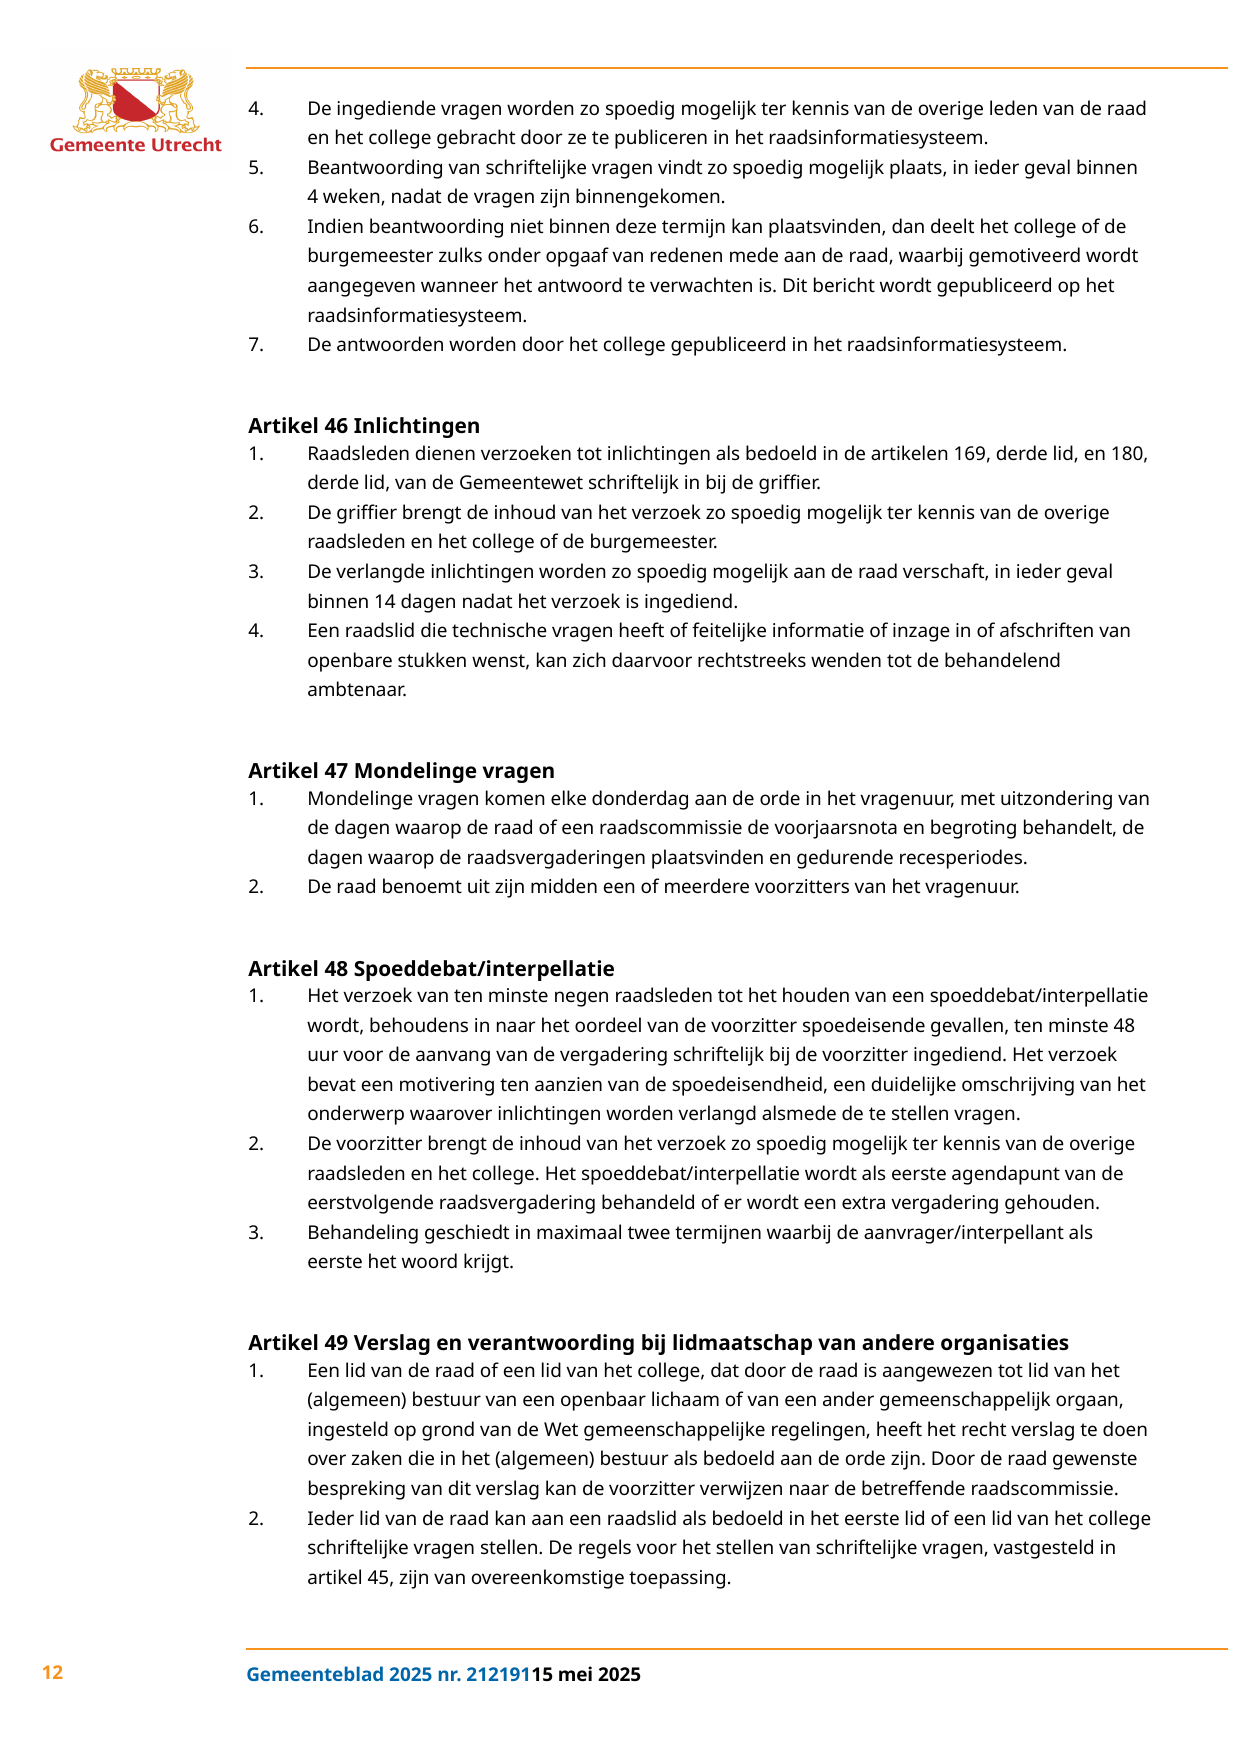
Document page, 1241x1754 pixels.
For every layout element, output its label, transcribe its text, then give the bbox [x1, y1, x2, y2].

list De raad benoemt uit zijn midden een of meerdere voorzitters van het vragenuur. [248, 874, 1152, 899]
list Een raadslid die technische vragen heeft of feitelijke informatie of inzage in of afschriften van openbare stukken wenst, kan zich daarvoor rechtstreeks wenden tot de behandelend ambtenaar. [248, 617, 1152, 702]
list De griffier brengt de inhoud van het verzoek zo spoedig mogelijk ter kennis van de overige raadsleden en het college of de burgemeester. [248, 499, 1152, 554]
list Mondelinge vragen komen elke donderdag aan de orde in het vragenuur, met uitzondering van de dagen waarop de raad of een raadscommissie de voorjaarsnota en begroting behandelt, de dagen waarop de raadsvergaderingen plaatsvinden en gedurende recesperiodes. [248, 785, 1152, 870]
list Ieder lid van de raad kan aan een raadslid als bedoeld in het eerste lid of een lid van het college schriftelijke vragen stellen. De regels voor het stellen van schriftelijke vragen, vastgesteld in artikel 45, zijn van overeenkomstige toepassing. [248, 1505, 1152, 1590]
list De verlangde inlichtingen worden zo spoedig mogelijk aan de raad verschaft, in ieder geval binnen 14 dagen nadat het verzoek is ingediend. [248, 558, 1152, 613]
text Artikel 46 Inlichtingen [248, 411, 1152, 440]
text Artikel 49 Verslag en verantwoording bij lidmaatschap van andere organisaties [248, 1328, 1152, 1357]
list Beantwoording van schriftelijke vragen vindt zo spoedig mogelijk plaats, in ieder geval binnen 4 weken, nadat de vragen zijn binnengekomen. [248, 154, 1152, 209]
list De antwoorden worden door het college gepubliceerd in het raadsinformatiesysteem. [248, 331, 1152, 357]
picture [41, 47, 231, 172]
list De ingediende vragen worden zo spoedig mogelijk ter kennis van de overige leden van de raad en het college gebracht door ze te publiceren in het raadsinformatiesysteem. [248, 95, 1152, 150]
text Artikel 47 Mondelinge vragen [248, 757, 1152, 785]
list Raadsleden dienen verzoeken tot inlichtingen als bedoeld in de artikelen 169, derde lid, en 180, derde lid, van de Gemeentewet schriftelijk in bij de griffier. [248, 440, 1152, 495]
list Behandeling geschiedt in maximaal twee termijnen waarbij de aanvrager/interpellant als eerste het woord krijgt. [248, 1219, 1152, 1274]
list Het verzoek van ten minste negen raadsleden tot het houden van een spoeddebat/interpellatie wordt, behoudens in naar het oordeel van de voorzitter spoedeisende gevallen, ten minste 48 uur voor de aanvang van de vergadering schriftelijk bij de voorzitter ingediend. Het verzoek bevat een motivering ten aanzien van de spoedeisendheid, een duidelijke omschrijving van het onderwerp waarover inlichtingen worden verlangd alsmede de te stellen vragen. [248, 982, 1152, 1126]
list De voorzitter brengt de inhoud van het verzoek zo spoedig mogelijk ter kennis van de overige raadsleden en het college. Het spoeddebat/interpellatie wordt als eerste agendapunt van de eerstvolgende raadsvergadering behandeld of er wordt een extra vergadering gehouden. [248, 1130, 1152, 1215]
text Artikel 48 Spoeddebat/interpellatie [248, 954, 1152, 982]
list Een lid van de raad of een lid van het college, dat door de raad is aangewezen tot lid van het (algemeen) bestuur van een openbaar lichaam of van een ander gemeenschappelijk orgaan, ingesteld op grond van de Wet gemeenschappelijke regelingen, heeft het recht verslag te doen over zaken die in het (algemeen) bestuur als bedoeld aan de orde zijn. Door de raad gewenste bespreking van dit verslag kan de voorzitter verwijzen naar de betreffende raadscommissie. [248, 1357, 1152, 1501]
list Indien beantwoording niet binnen deze termijn kan plaatsvinden, dan deelt het college of de burgemeester zulks onder opgaaf van redenen mede aan de raad, waarbij gemotiveerd wordt aangegeven wanneer het antwoord te verwachten is. Dit bericht wordt gepubliceerd op het raadsinformatiesysteem. [248, 213, 1152, 328]
